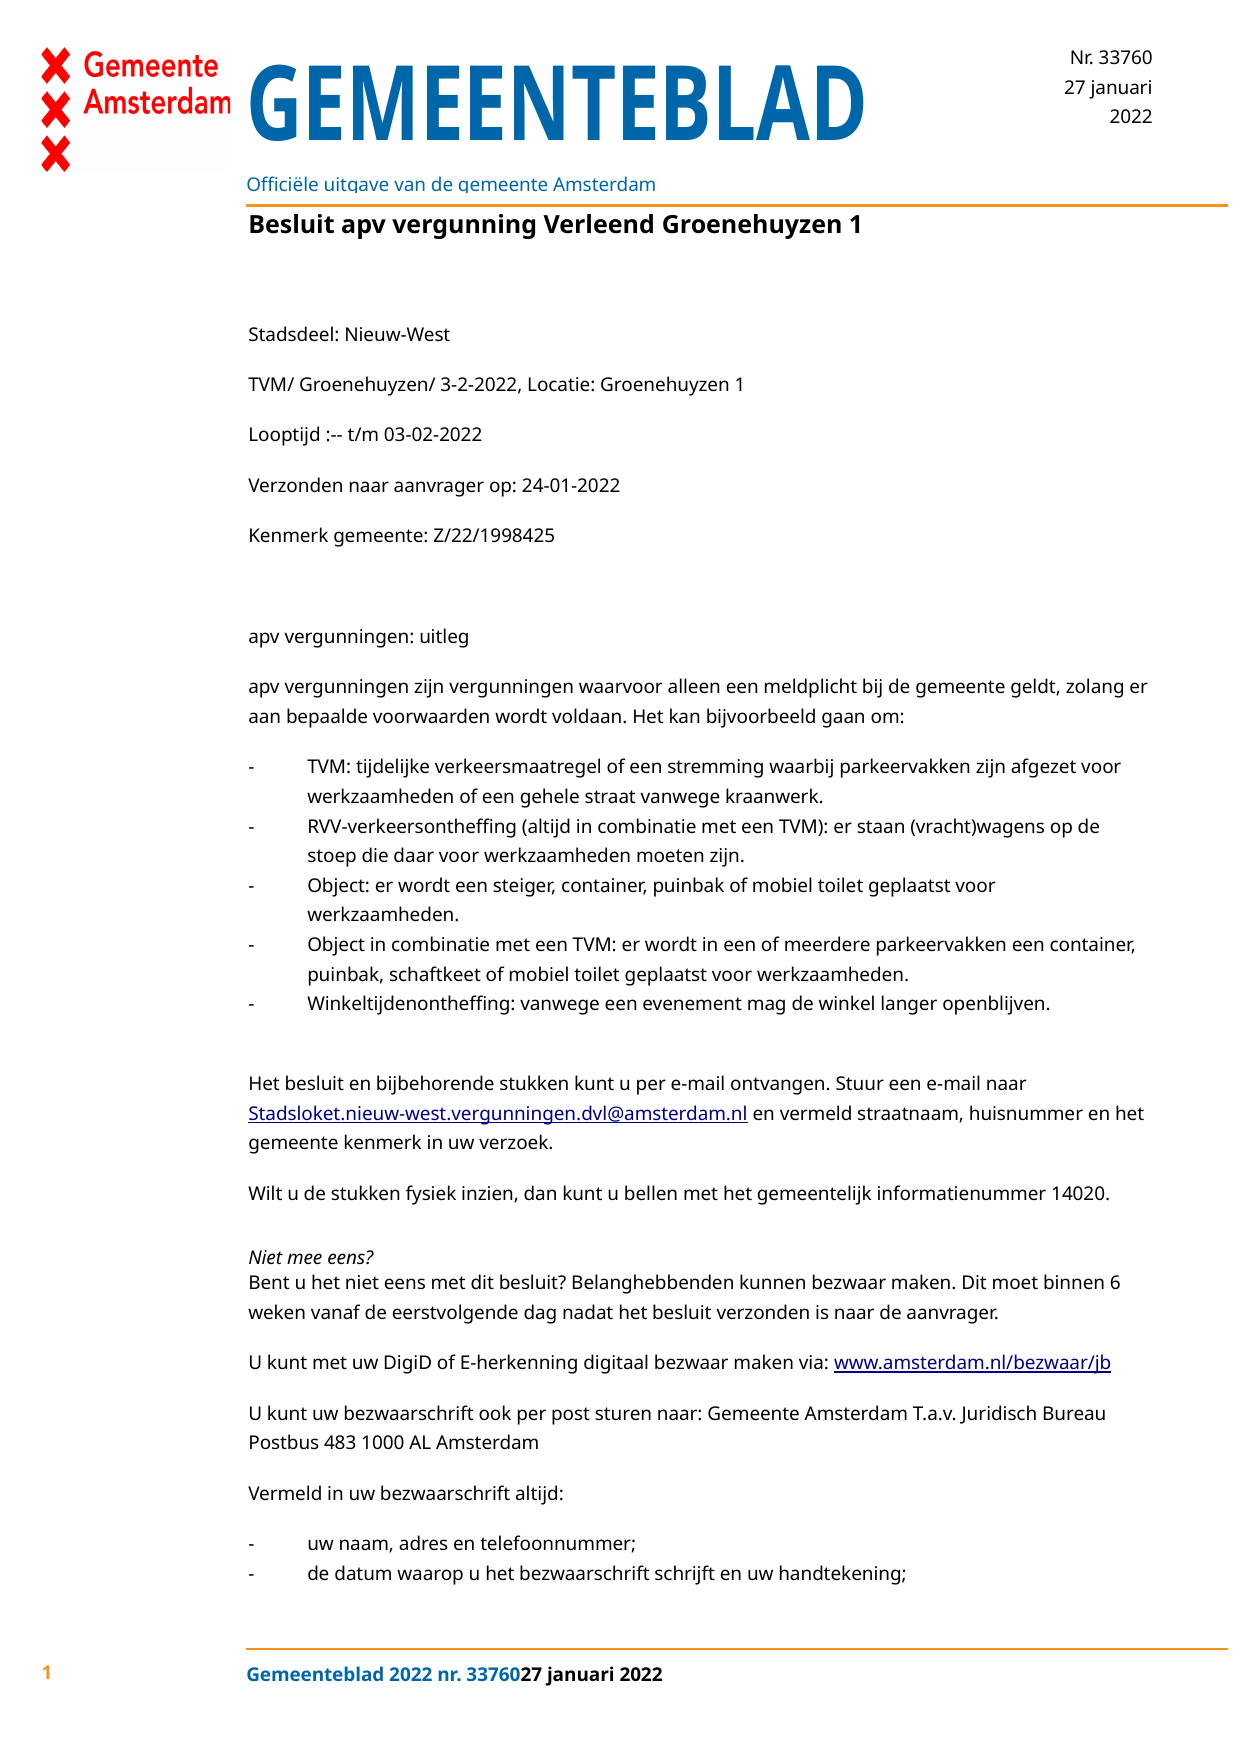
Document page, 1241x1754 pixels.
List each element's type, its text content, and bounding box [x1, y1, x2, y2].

text Verzonden naar aanvrager op: 24-01-2022 [248, 472, 1152, 498]
text apv vergunningen: uitleg [248, 623, 1152, 649]
list TVM: tijdelijke verkeersmaatregel of een stremming waarbij parkeervakken zijn afgezet voor werkzaamheden of een gehele straat vanwege kraanwerk. [248, 754, 1152, 809]
text Niet mee eens? [248, 1244, 1152, 1269]
text Bent u het niet eens met dit besluit? Belanghebbenden kunnen bezwaar maken. Dit moet binnen 6 weken vanaf de eerstvolgende dag nadat het besluit verzonden is naar de aanvrager. [248, 1269, 1152, 1325]
text U kunt uw bezwaarschrift ook per post sturen naar: Gemeente Amsterdam T.a.v. Juridisch Bureau Postbus 483 1000 AL Amsterdam [248, 1400, 1152, 1455]
text Besluit apv vergunning Verleend Groenehuyzen 1 [248, 207, 1152, 241]
list RVV-verkeersontheffing (altijd in combinatie met een TVM): er staan (vracht)wagens op de stoep die daar voor werkzaamheden moeten zijn. [248, 813, 1152, 868]
text TVM/ Groenehuyzen/ 3-2-2022, Locatie: Groenehuyzen 1 [248, 371, 1152, 397]
list Object in combinatie met een TVM: er wordt in een of meerdere parkeervakken een container, puinbak, schaftkeet of mobiel toilet geplaatst voor werkzaamheden. [248, 931, 1152, 986]
text Stadsdeel: Nieuw-West [248, 321, 1152, 346]
list Winkeltijdenontheffing: vanwege een evenement mag de winkel langer openblijven. [248, 990, 1152, 1016]
text Kenmerk gemeente: Z/22/1998425 [248, 522, 1152, 548]
list Object: er wordt een steiger, container, puinbak of mobiel toilet geplaatst voor werkzaamheden. [248, 872, 1152, 927]
list uw naam, adres en telefoonnummer; [248, 1530, 1152, 1556]
list de datum waarop u het bezwaarschrift schrijft en uw handtekening; [248, 1560, 1152, 1586]
picture [41, 47, 231, 172]
text Wilt u de stukken fysiek inzien, dan kunt u bellen met het gemeentelijk informatienummer 14020. [248, 1180, 1152, 1206]
text Het besluit en bijbehorende stukken kunt u per e-mail ontvangen. Stuur een e-mail naar Stadsloket.nieuw-west.vergunningen.dvl@amsterdam.nl en vermeld straatnaam, huisnummer en het gemeente kenmerk in uw verzoek. [248, 1070, 1152, 1155]
text apv vergunningen zijn vergunningen waarvoor alleen een meldplicht bij de gemeente geldt, zolang er aan bepaalde voorwaarden wordt voldaan. Het kan bijvoorbeeld gaan om: [248, 674, 1152, 729]
text Looptijd :-- t/m 03-02-2022 [248, 422, 1152, 447]
text Vermeld in uw bezwaarschrift altijd: [248, 1480, 1152, 1506]
text U kunt met uw DigiD of E-herkenning digitaal bezwaar maken via: www.amsterdam.nl/bezwaar/jb [248, 1349, 1152, 1375]
